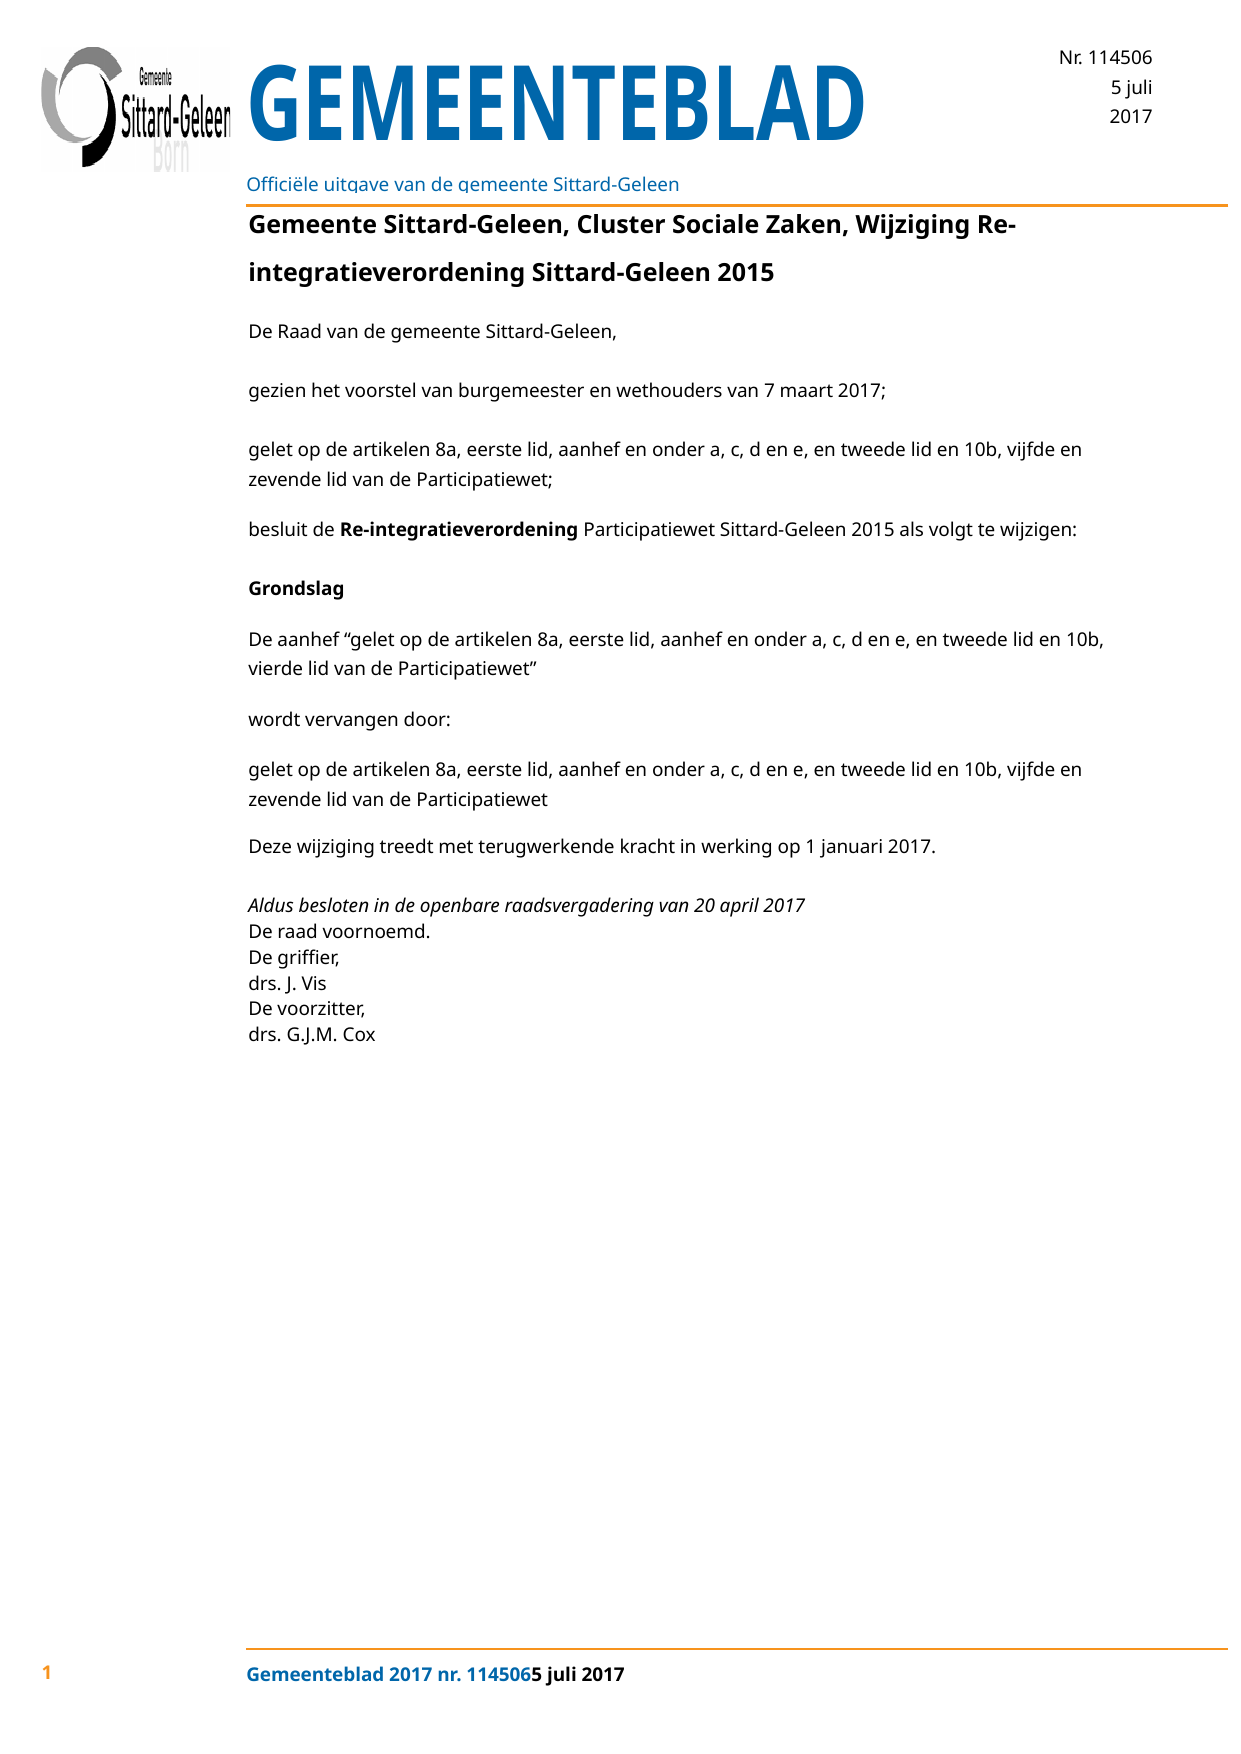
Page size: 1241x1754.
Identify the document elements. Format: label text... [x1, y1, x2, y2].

text De raad voornoemd. [248, 918, 1152, 944]
text De aanhef “gelet op de artikelen 8a, eerste lid, aanhef en onder a, c, d en e, en tweede lid en 10b, vierde lid van de Participatiewet” [248, 626, 1152, 681]
picture [41, 47, 231, 172]
text Aldus besloten in de openbare raadsvergadering van 20 april 2017 [248, 893, 1152, 918]
text Deze wijziging treedt met terugwerkende kracht in werking op 1 januari 2017. [248, 833, 1152, 859]
text gelet op de artikelen 8a, eerste lid, aanhef en onder a, c, d en e, en tweede lid en 10b, vijfde en zevende lid van de Participatiewet [248, 756, 1152, 811]
text drs. G.J.M. Cox [248, 1021, 1152, 1047]
text wordt vervangen door: [248, 706, 1152, 731]
text De voorzitter, [248, 996, 1152, 1021]
text De griffier, [248, 944, 1152, 970]
text besluit de Re-integratieverordening Participatiewet Sittard-Geleen 2015 als volgt te wijzigen: [248, 516, 1152, 542]
text Grondslag [248, 575, 1152, 601]
text gezien het voorstel van burgemeester en wethouders van 7 maart 2017; [248, 377, 1152, 403]
text De Raad van de gemeente Sittard-Geleen, [248, 318, 1152, 344]
text gelet op de artikelen 8a, eerste lid, aanhef en onder a, c, d en e, en tweede lid en 10b, vijfde en zevende lid van de Participatiewet; [248, 436, 1152, 492]
text drs. J. Vis [248, 970, 1152, 996]
text Gemeente Sittard-Geleen, Cluster Sociale Zaken, Wijziging Re-integratieverordening Sittard-Geleen 2015 [248, 207, 1152, 288]
